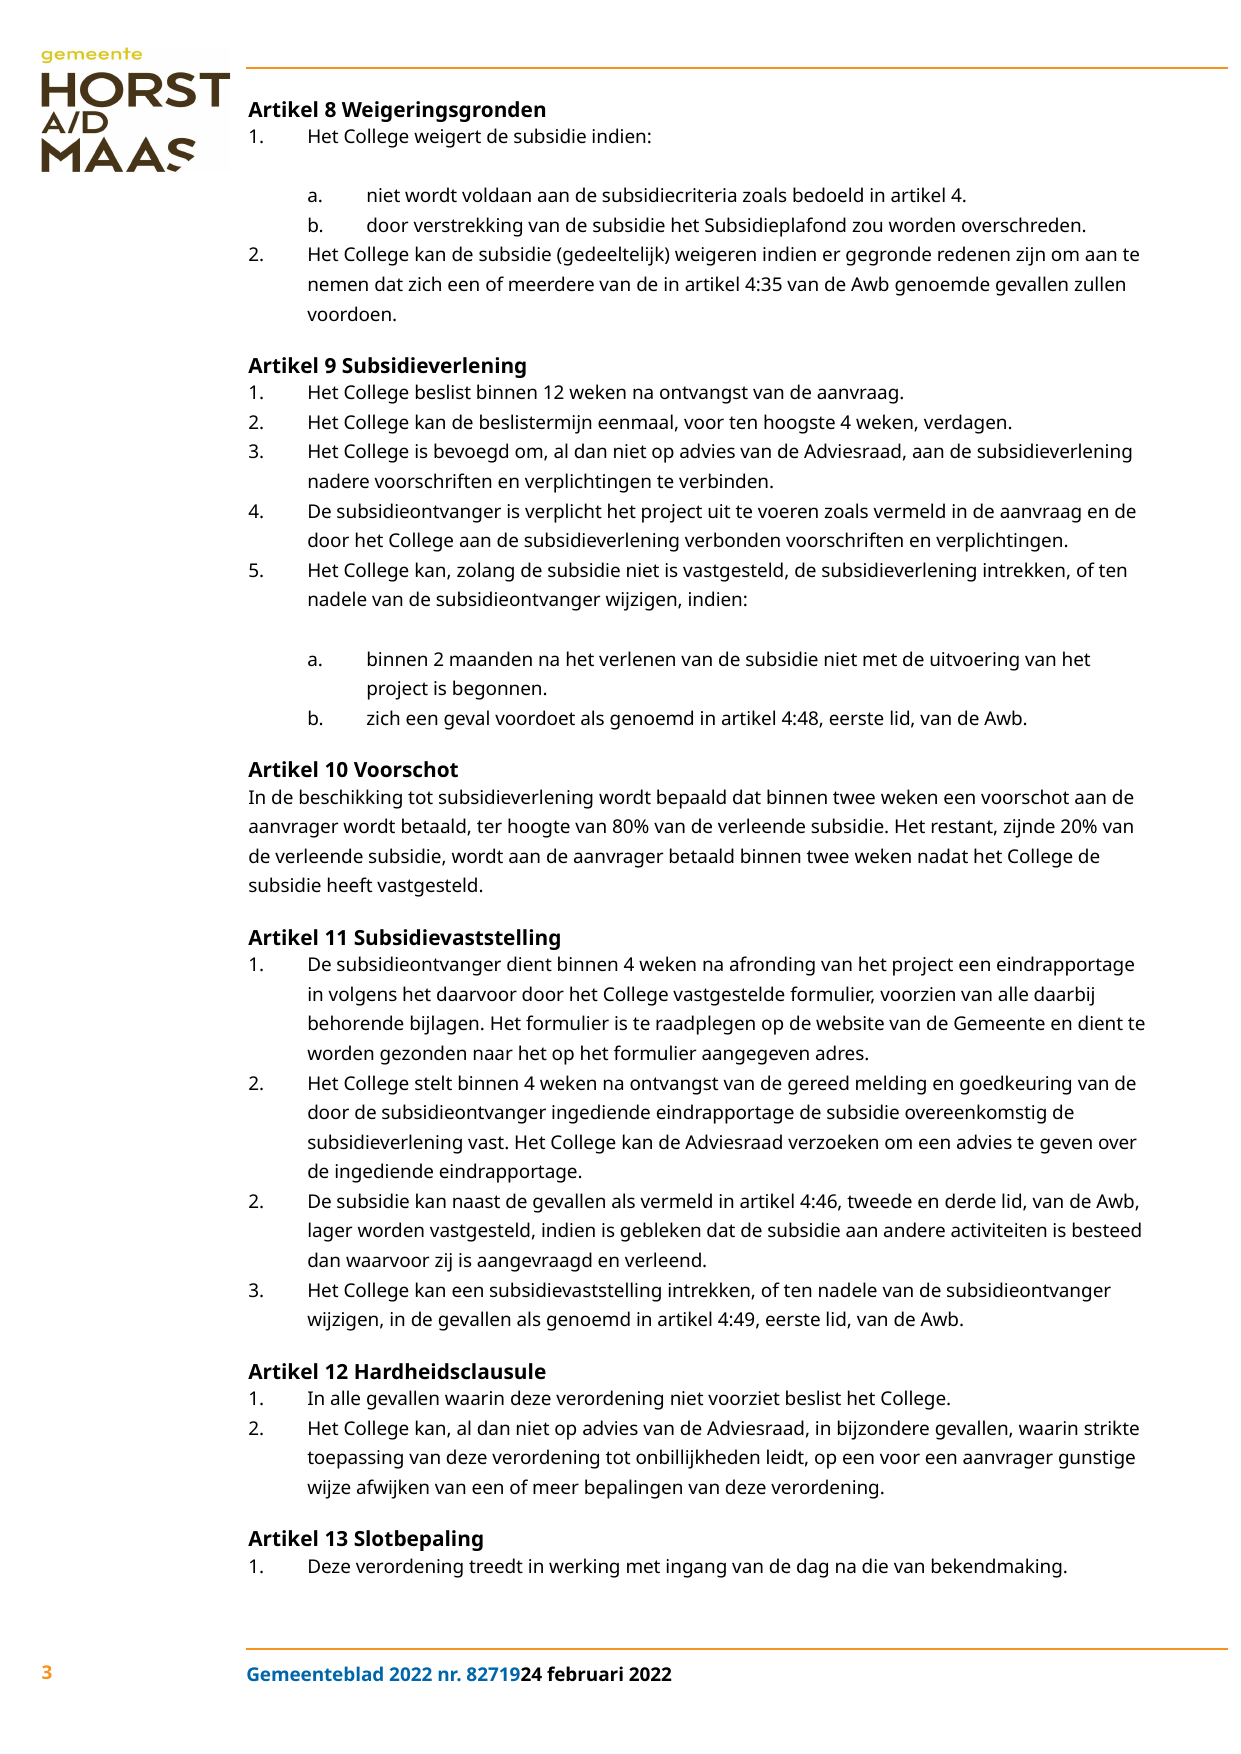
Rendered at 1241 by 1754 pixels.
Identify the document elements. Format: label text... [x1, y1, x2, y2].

list door verstrekking van de subsidie het Subsidieplafond zou worden overschreden. [307, 212, 1152, 238]
list Het College weigert de subsidie indien: [248, 123, 1152, 149]
list zich een geval voordoet als genoemd in artikel 4:48, eerste lid, van de Awb. [307, 705, 1152, 731]
text Artikel 9 Subsidieverlening [248, 351, 1152, 379]
list Het College kan, zolang de subsidie niet is vastgesteld, de subsidieverlening intrekken, of ten nadele van de subsidieontvanger wijzigen, indien: [248, 557, 1152, 612]
list Het College kan, al dan niet op advies van de Adviesraad, in bijzondere gevallen, waarin strikte toepassing van deze verordening tot onbillijkheden leidt, op een voor een aanvrager gunstige wijze afwijken van een of meer bepalingen van deze verordening. [248, 1415, 1152, 1500]
text Artikel 8 Weigeringsgronden [248, 95, 1152, 123]
list Het College kan de beslistermijn eenmaal, voor ten hoogste 4 weken, verdagen. [248, 409, 1152, 435]
list De subsidieontvanger dient binnen 4 weken na afronding van het project een eindrapportage in volgens het daarvoor door het College vastgestelde formulier, voorzien van alle daarbij behorende bijlagen. Het formulier is te raadplegen op de website van de Gemeente en dient te worden gezonden naar het op het formulier aangegeven adres. [248, 951, 1152, 1066]
list Het College kan een subsidievaststelling intrekken, of ten nadele van de subsidieontvanger wijzigen, in de gevallen als genoemd in artikel 4:49, eerste lid, van de Awb. [248, 1277, 1152, 1332]
list In alle gevallen waarin deze verordening niet voorziet beslist het College. [248, 1385, 1152, 1411]
list Deze verordening treedt in werking met ingang van de dag na die van bekendmaking. [248, 1553, 1152, 1579]
list Het College stelt binnen 4 weken na ontvangst van de gereed melding en goedkeuring van de door de subsidieontvanger ingediende eindrapportage de subsidie overeenkomstig de subsidieverlening vast. Het College kan de Adviesraad verzoeken om een advies te geven over de ingediende eindrapportage. [248, 1070, 1152, 1184]
text Artikel 11 Subsidievaststelling [248, 923, 1152, 951]
text In de beschikking tot subsidieverlening wordt bepaald dat binnen twee weken een voorschot aan de aanvrager wordt betaald, ter hoogte van 80% van de verleende subsidie. Het restant, zijnde 20% van de verleende subsidie, wordt aan de aanvrager betaald binnen twee weken nadat het College de subsidie heeft vastgesteld. [248, 784, 1152, 898]
list De subsidieontvanger is verplicht het project uit te voeren zoals vermeld in de aanvraag en de door het College aan de subsidieverlening verbonden voorschriften en verplichtingen. [248, 498, 1152, 553]
list De subsidie kan naast de gevallen als vermeld in artikel 4:46, tweede en derde lid, van de Awb, lager worden vastgesteld, indien is gebleken dat de subsidie aan andere activiteiten is besteed dan waarvoor zij is aangevraagd en verleend. [248, 1188, 1152, 1273]
list Het College is bevoegd om, al dan niet op advies van de Adviesraad, aan de subsidieverlening nadere voorschriften en verplichtingen te verbinden. [248, 439, 1152, 494]
text Artikel 12 Hardheidsclausule [248, 1357, 1152, 1385]
list Het College beslist binnen 12 weken na ontvangst van de aanvraag. [248, 379, 1152, 405]
list niet wordt voldaan aan de subsidiecriteria zoals bedoeld in artikel 4. [307, 182, 1152, 208]
picture [41, 47, 231, 172]
text Artikel 10 Voorschot [248, 755, 1152, 784]
text Artikel 13 Slotbepaling [248, 1524, 1152, 1553]
list Het College kan de subsidie (gedeeltelijk) weigeren indien er gegronde redenen zijn om aan te nemen dat zich een of meerdere van de in artikel 4:35 van de Awb genoemde gevallen zullen voordoen. [248, 242, 1152, 326]
list binnen 2 maanden na het verlenen van de subsidie niet met de uitvoering van het project is begonnen. [307, 646, 1152, 701]
